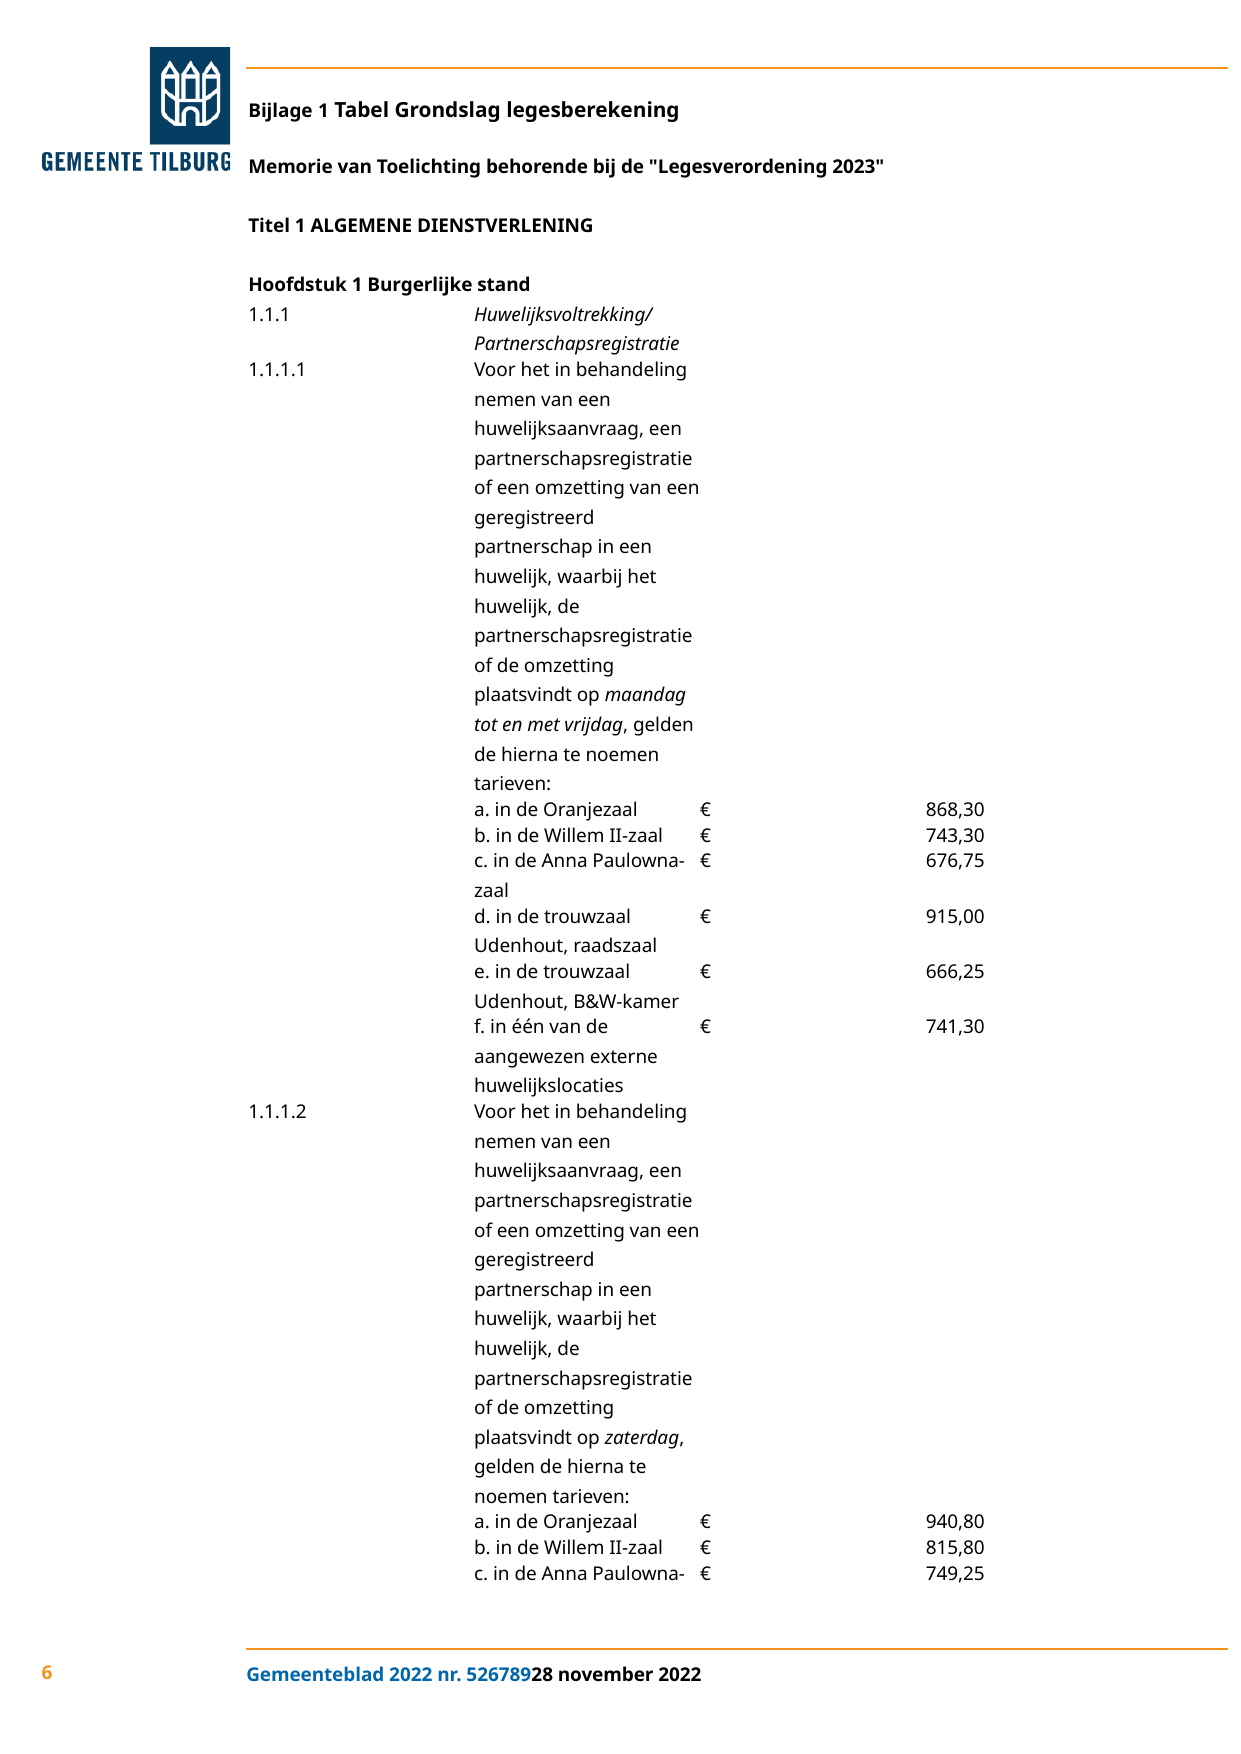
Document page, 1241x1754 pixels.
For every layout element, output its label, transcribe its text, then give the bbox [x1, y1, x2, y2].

table_cell 868,30 [926, 796, 1152, 822]
table_header 1.1.1 [248, 301, 474, 356]
table_cell 1.1.1.1 [248, 356, 474, 1098]
table_cell € [700, 958, 926, 1013]
table_cell 666,25 [926, 958, 1152, 1013]
table_header Huwelijksvoltrekking/Partnerschapsregistratie [474, 301, 700, 356]
table_header [700, 301, 926, 796]
table_cell d. in de trouwzaal Udenhout, raadszaal [474, 903, 700, 958]
text Hoofdstuk 1 Burgerlijke stand [248, 271, 1152, 297]
table_cell 1.1.1.2 [248, 1099, 474, 1586]
table_cell 749,25 [926, 1560, 1152, 1586]
table_header [926, 301, 1152, 796]
table_cell € [700, 1535, 926, 1560]
table_cell € [700, 822, 926, 848]
table_cell € [700, 903, 926, 958]
table_cell € [700, 1509, 926, 1534]
table_cell a. in de Oranjezaal [474, 1509, 700, 1534]
table_cell f. in één van de aangewezen externe huwelijkslocaties [474, 1014, 700, 1098]
table_cell € [700, 796, 926, 822]
table_cell 815,80 [926, 1535, 1152, 1560]
table_cell b. in de Willem II-zaal [474, 1535, 700, 1560]
table_cell a. in de Oranjezaal [474, 796, 700, 822]
text Titel 1 ALGEMENE DIENSTVERLENING [248, 212, 1152, 238]
text Bijlage 1 Tabel Grondslag legesberekening [248, 95, 1152, 123]
table_cell 743,30 [926, 822, 1152, 848]
table_cell € [700, 1560, 926, 1586]
table_cell € [700, 848, 926, 903]
table_cell 676,75 [926, 848, 1152, 903]
table_cell e. in de trouwzaal Udenhout, B&W-kamer [474, 958, 700, 1013]
table_cell [700, 1099, 926, 1509]
table_cell c. in de Anna Paulowna- [474, 1560, 700, 1586]
table_cell [926, 1099, 1152, 1509]
table_cell 915,00 [926, 903, 1152, 958]
table_cell Voor het in behandeling nemen van een huwelijksaanvraag, een partnerschapsregistratie of een omzetting van een geregistreerd partnerschap in een huwelijk, waarbij het huwelijk, de partnerschapsregistratie of de omzetting plaatsvindt op zaterdag, gelden de hierna te noemen tarieven: [474, 1099, 700, 1509]
table_cell c. in de Anna Paulowna-zaal [474, 848, 700, 903]
table_cell b. in de Willem II-zaal [474, 822, 700, 848]
table_cell 741,30 [926, 1014, 1152, 1098]
table_cell Voor het in behandeling nemen van een huwelijksaanvraag, een partnerschapsregistratie of een omzetting van een geregistreerd partnerschap in een huwelijk, waarbij het huwelijk, de partnerschapsregistratie of de omzetting plaatsvindt op maandag tot en met vrijdag, gelden de hierna te noemen tarieven: [474, 356, 700, 796]
text Memorie van Toelichting behorende bij de "Legesverordening 2023" [248, 153, 1152, 179]
table_cell 940,80 [926, 1509, 1152, 1534]
picture [41, 47, 231, 172]
table_cell € [700, 1014, 926, 1098]
